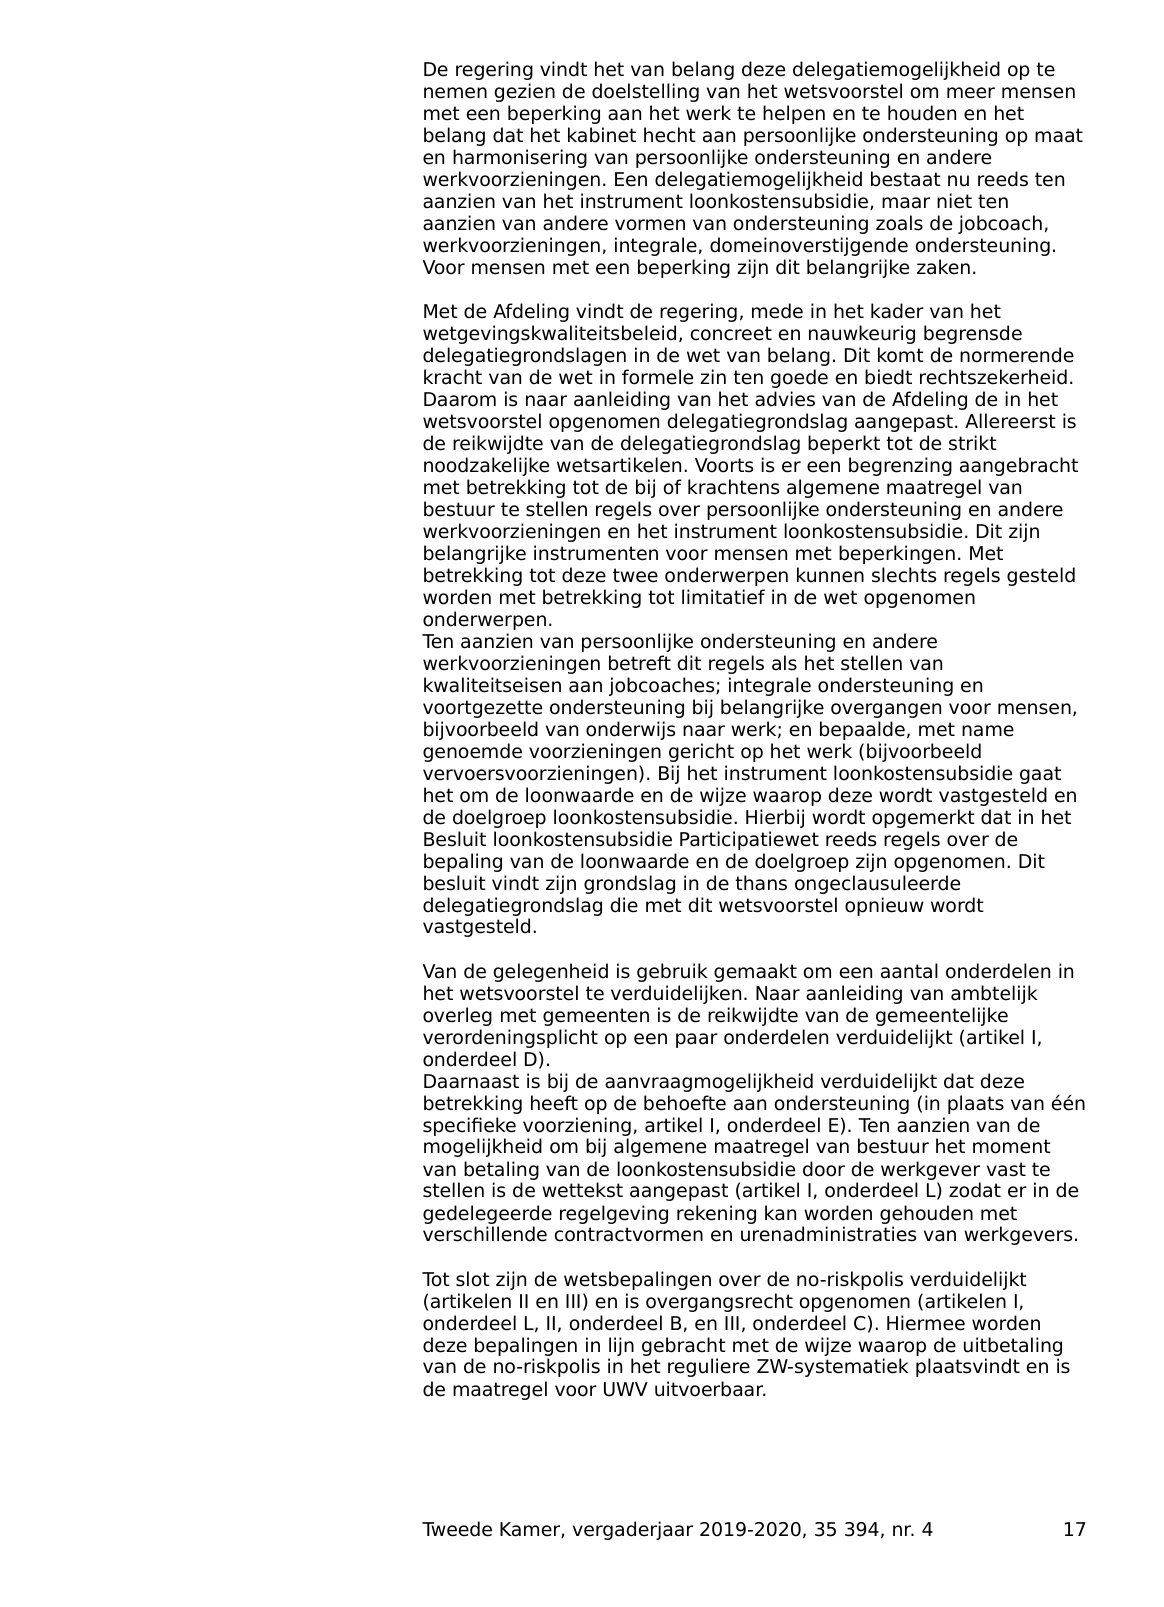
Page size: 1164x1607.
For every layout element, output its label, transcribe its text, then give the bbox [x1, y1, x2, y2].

text Met de Afdeling vindt de regering, mede in het kader van het wetgevingskwaliteitsbeleid, concreet en nauwkeurig begrensde delegatiegrondslagen in de wet van belang. Dit komt de normerende kracht van de wet in formele zin ten goede en biedt rechtszekerheid. Daarom is naar aanleiding van het advies van de Afdeling de in het wetsvoorstel opgenomen delegatiegrondslag aangepast. Allereerst is de reikwijdte van de delegatiegrondslag beperkt tot de strikt noodzakelijke wetsartikelen. Voorts is er een begrenzing aangebracht met betrekking tot de bij of krachtens algemene maatregel van bestuur te stellen regels over persoonlijke ondersteuning en andere werkvoorzieningen en het instrument loonkostensubsidie. Dit zijn belangrijke instrumenten voor mensen met beperkingen. Met betrekking tot deze twee onderwerpen kunnen slechts regels gesteld worden met betrekking tot limitatief in de wet opgenomen onderwerpen. [422, 301, 1087, 631]
text Ten aanzien van persoonlijke ondersteuning en andere werkvoorzieningen betreft dit regels als het stellen van kwaliteitseisen aan jobcoaches; integrale ondersteuning en voortgezette ondersteuning bij belangrijke overgangen voor mensen, bijvoorbeeld van onderwijs naar werk; en bepaalde, met name genoemde voorzieningen gericht op het werk (bijvoorbeeld vervoersvoorzieningen). Bij het instrument loonkostensubsidie gaat het om de loonwaarde en de wijze waarop deze wordt vastgesteld en de doelgroep loonkostensubsidie. Hierbij wordt opgemerkt dat in het Besluit loonkostensubsidie Participatiewet reeds regels over de bepaling van de loonwaarde en de doelgroep zijn opgenomen. Dit besluit vindt zijn grondslag in de thans ongeclausuleerde delegatiegrondslag die met dit wetsvoorstel opnieuw wordt vastgesteld. [422, 631, 1087, 938]
text Tot slot zijn de wetsbepalingen over de no-riskpolis verduidelijkt (artikelen II en III) en is overgangsrecht opgenomen (artikelen I, onderdeel L, II, onderdeel B, en III, onderdeel C). Hiermee worden deze bepalingen in lijn gebracht met de wijze waarop de uitbetaling van de no-riskpolis in het reguliere ZW-systematiek plaatsvindt en is de maatregel voor UWV uitvoerbaar. [422, 1268, 1087, 1400]
text Van de gelegenheid is gebruik gemaakt om een aantal onderdelen in het wetsvoorstel te verduidelijken. Naar aanleiding van ambtelijk overleg met gemeenten is de reikwijdte van de gemeentelijke verordeningsplicht op een paar onderdelen verduidelijkt (artikel I, onderdeel D). [422, 961, 1087, 1071]
text Daarnaast is bij de aanvraagmogelijkheid verduidelijkt dat deze betrekking heeft op de behoefte aan ondersteuning (in plaats van één specifieke voorziening, artikel I, onderdeel E). Ten aanzien van de mogelijkheid om bij algemene maatregel van bestuur het moment van betaling van de loonkostensubsidie door de werkgever vast te stellen is de wettekst aangepast (artikel I, onderdeel L) zodat er in de gedelegeerde regelgeving rekening kan worden gehouden met verschillende contractvormen en urenadministraties van werkgevers. [422, 1071, 1087, 1246]
text De regering vindt het van belang deze delegatiemogelijkheid op te nemen gezien de doelstelling van het wetsvoorstel om meer mensen met een beperking aan het werk te helpen en te houden en het belang dat het kabinet hecht aan persoonlijke ondersteuning op maat en harmonisering van persoonlijke ondersteuning en andere werkvoorzieningen. Een delegatiemogelijkheid bestaat nu reeds ten aanzien van het instrument loonkostensubsidie, maar niet ten aanzien van andere vormen van ondersteuning zoals de jobcoach, werkvoorzieningen, integrale, domeinoverstijgende ondersteuning. Voor mensen met een beperking zijn dit belangrijke zaken. [422, 59, 1087, 279]
